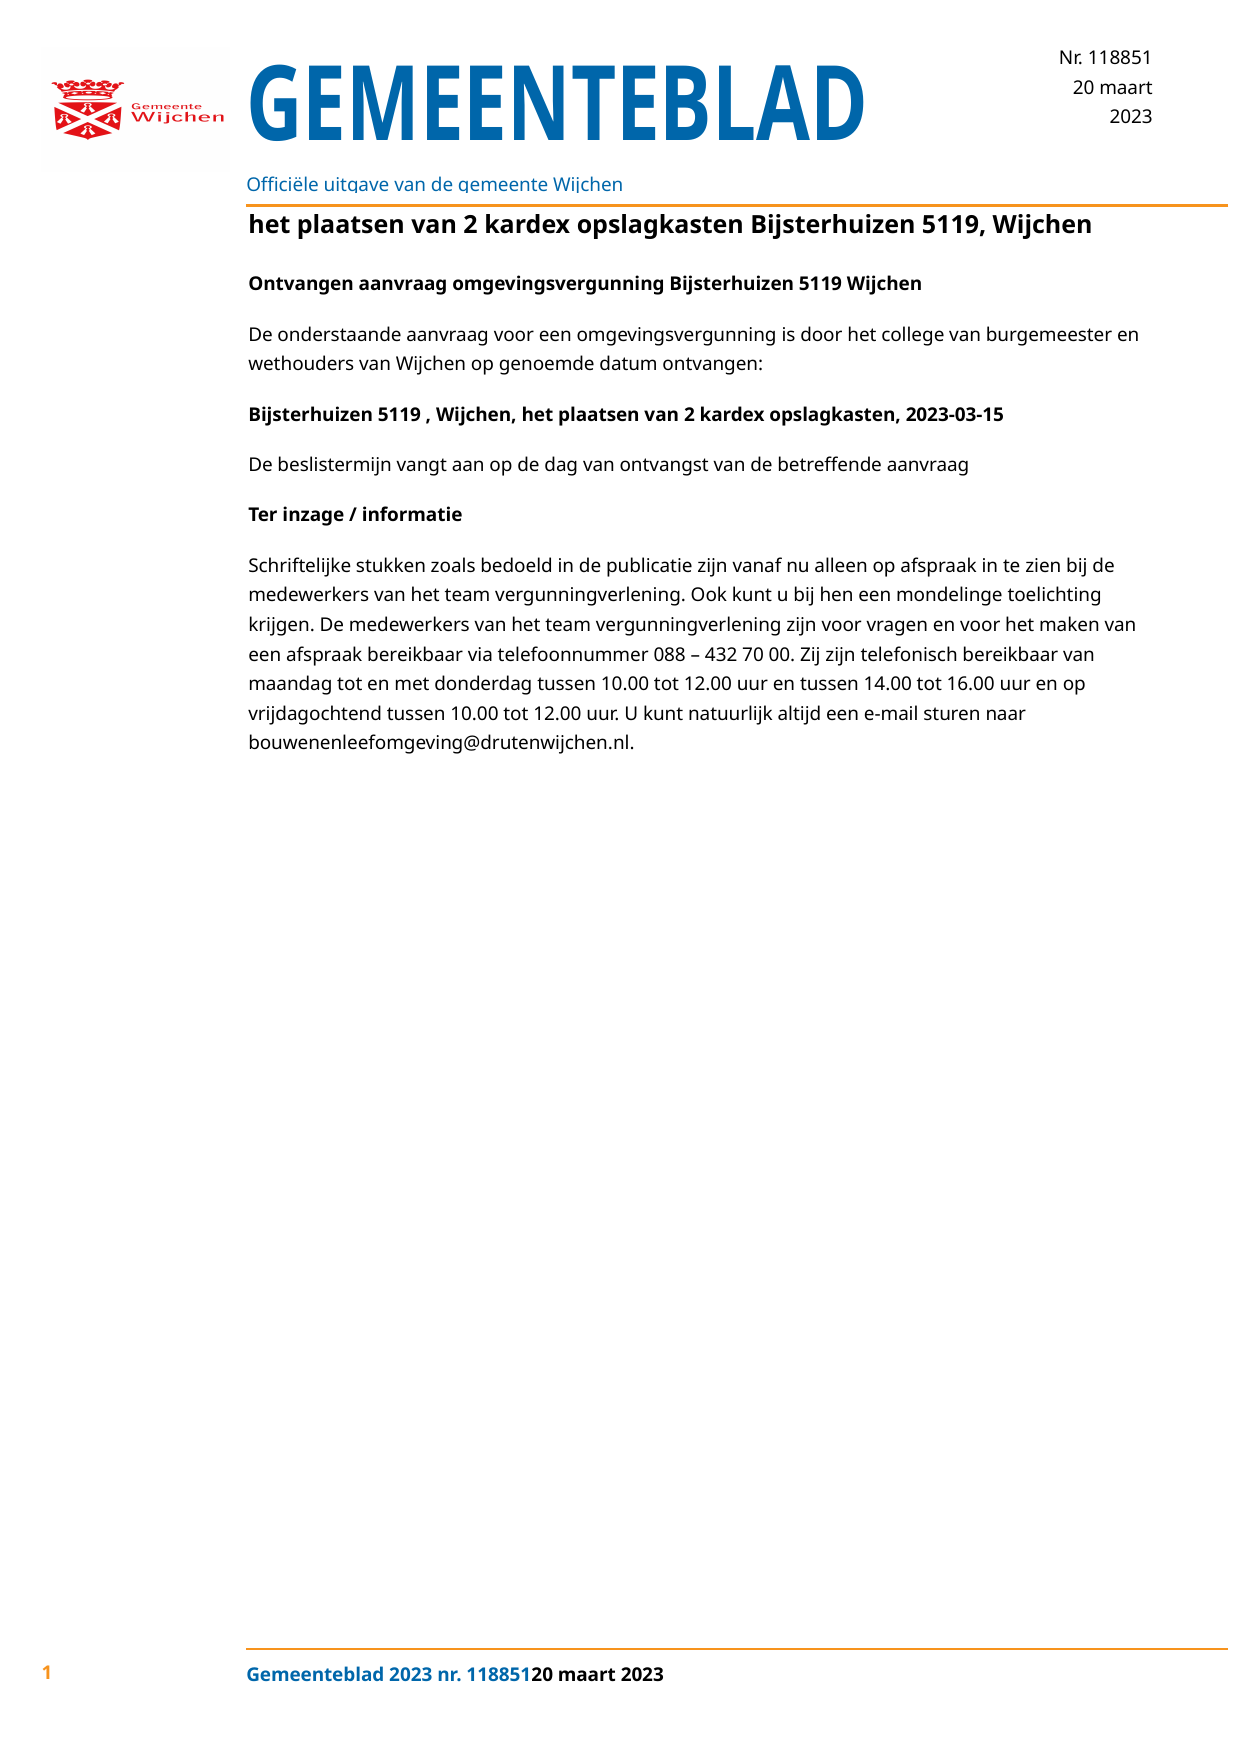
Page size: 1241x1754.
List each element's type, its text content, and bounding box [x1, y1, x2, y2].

text het plaatsen van 2 kardex opslagkasten Bijsterhuizen 5119, Wijchen [248, 207, 1152, 241]
text Ter inzage / informatie [248, 502, 1152, 527]
text Schriftelijke stukken zoals bedoeld in de publicatie zijn vanaf nu alleen op afspraak in te zien bij de medewerkers van het team vergunningverlening. Ook kunt u bij hen een mondelinge toelichting krijgen. De medewerkers van het team vergunningverlening zijn voor vragen en voor het maken van een afspraak bereikbaar via telefoonnummer 088 – 432 70 00. Zij zijn telefonisch bereikbaar van maandag tot en met donderdag tussen 10.00 tot 12.00 uur en tussen 14.00 tot 16.00 uur en op vrijdagochtend tussen 10.00 tot 12.00 uur. U kunt natuurlijk altijd een e-mail sturen naar bouwenenleefomgeving@drutenwijchen.nl. [248, 552, 1152, 755]
picture [41, 47, 231, 172]
text De beslistermijn vangt aan op de dag van ontvangst van de betreffende aanvraag [248, 451, 1152, 477]
text De onderstaande aanvraag voor een omgevingsvergunning is door het college van burgemeester en wethouders van Wijchen op genoemde datum ontvangen: [248, 321, 1152, 376]
text Ontvangen aanvraag omgevingsvergunning Bijsterhuizen 5119 Wijchen [248, 270, 1152, 296]
text Bijsterhuizen 5119 , Wijchen, het plaatsen van 2 kardex opslagkasten, 2023-03-15 [248, 401, 1152, 426]
